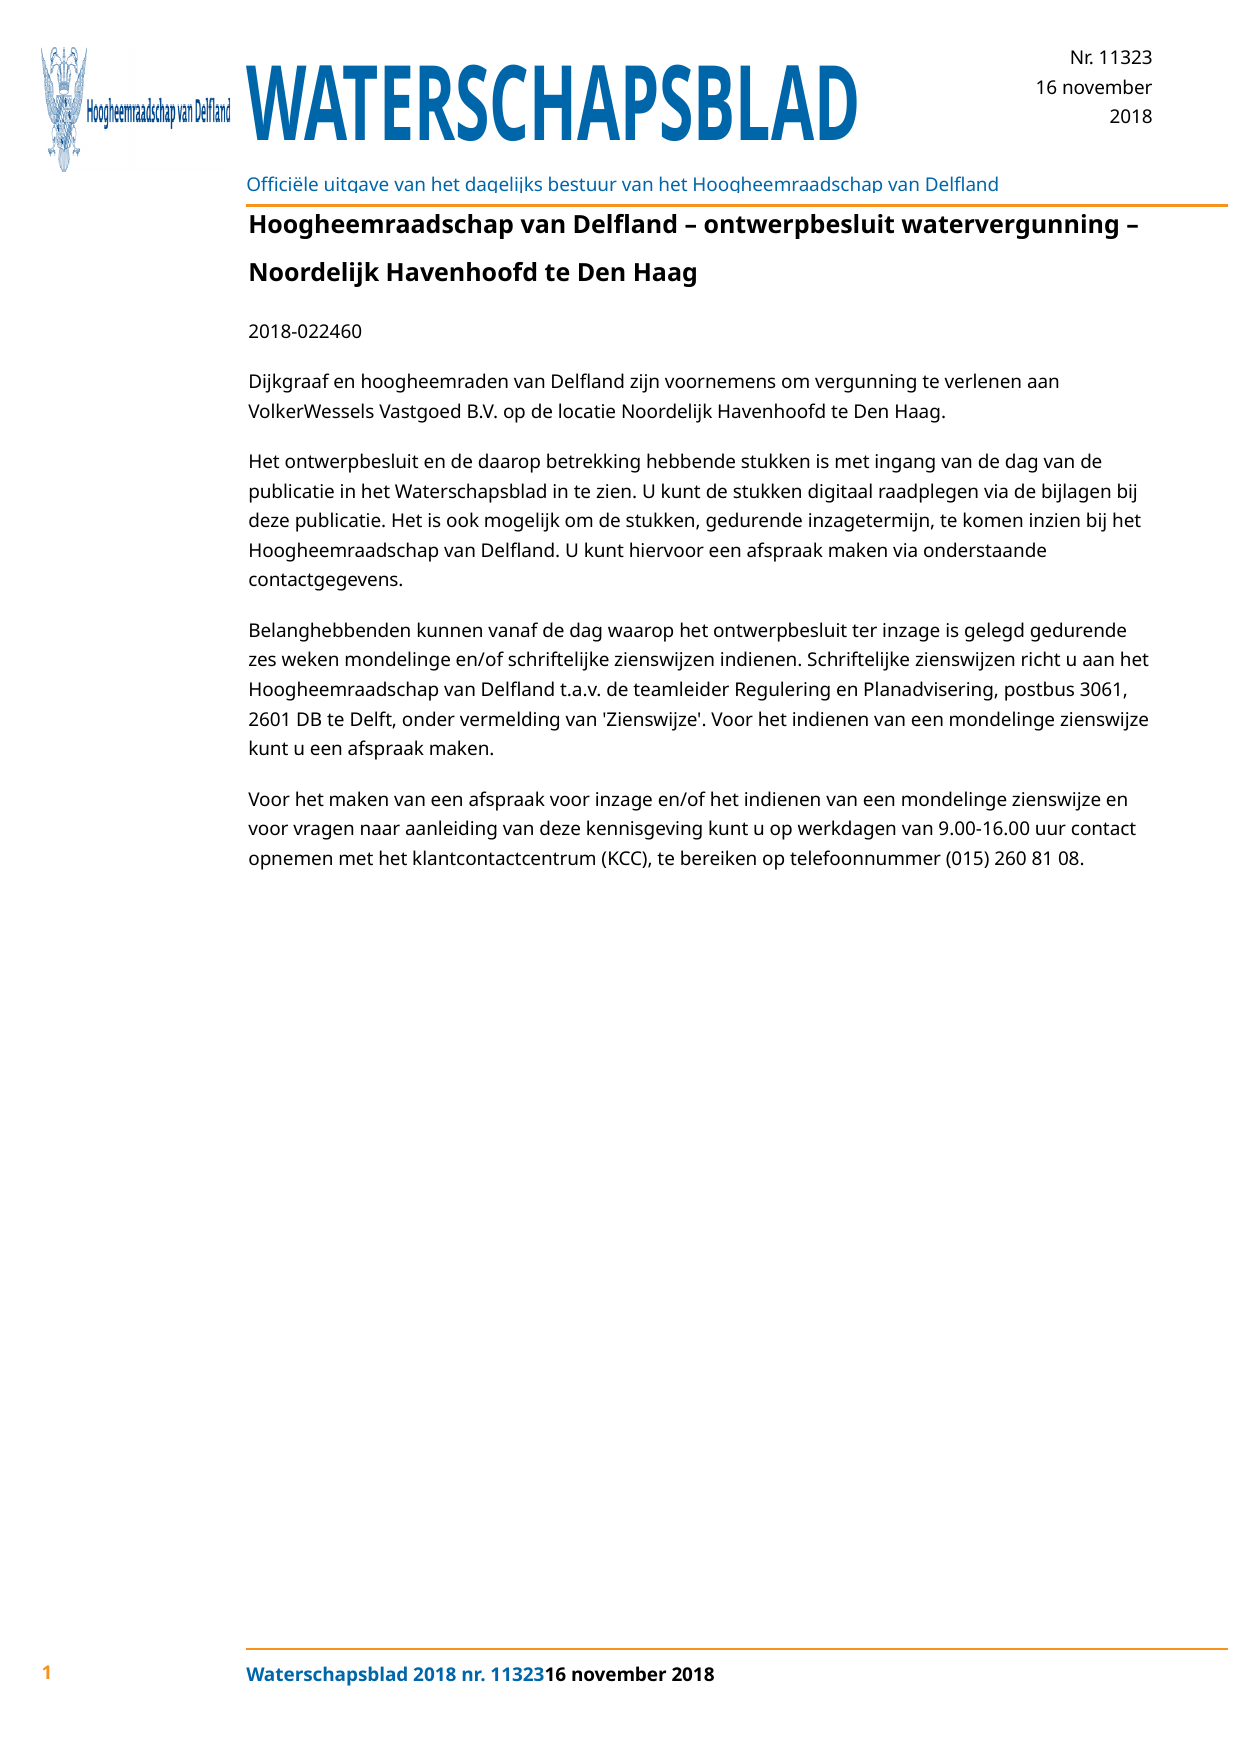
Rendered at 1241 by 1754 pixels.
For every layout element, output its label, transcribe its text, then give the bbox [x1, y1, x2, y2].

picture [41, 47, 231, 172]
text Belanghebbenden kunnen vanaf de dag waarop het ontwerpbesluit ter inzage is gelegd gedurende zes weken mondelinge en/of schriftelijke zienswijzen indienen. Schriftelijke zienswijzen richt u aan het Hoogheemraadschap van Delfland t.a.v. de teamleider Regulering en Planadvisering, postbus 3061, 2601 DB te Delft, onder vermelding van 'Zienswijze'. Voor het indienen van een mondelinge zienswijze kunt u een afspraak maken. [248, 617, 1152, 761]
text Het ontwerpbesluit en de daarop betrekking hebbende stukken is met ingang van de dag van de publicatie in het Waterschapsblad in te zien. U kunt de stukken digitaal raadplegen via de bijlagen bij deze publicatie. Het is ook mogelijk om de stukken, gedurende inzagetermijn, te komen inzien bij het Hoogheemraadschap van Delfland. U kunt hiervoor een afspraak maken via onderstaande contactgegevens. [248, 448, 1152, 592]
text Hoogheemraadschap van Delfland – ontwerpbesluit watervergunning – Noordelijk Havenhoofd te Den Haag [248, 207, 1152, 288]
text Voor het maken van een afspraak voor inzage en/of het indienen van een mondelinge zienswijze en voor vragen naar aanleiding van deze kennisgeving kunt u op werkdagen van 9.00-16.00 uur contact opnemen met het klantcontactcentrum (KCC), te bereiken op telefoonnummer (015) 260 81 08. [248, 786, 1152, 871]
text 2018-022460 [248, 318, 1152, 344]
text Dijkgraaf en hoogheemraden van Delfland zijn voornemens om vergunning te verlenen aan VolkerWessels Vastgoed B.V. op de locatie Noordelijk Havenhoofd te Den Haag. [248, 368, 1152, 424]
